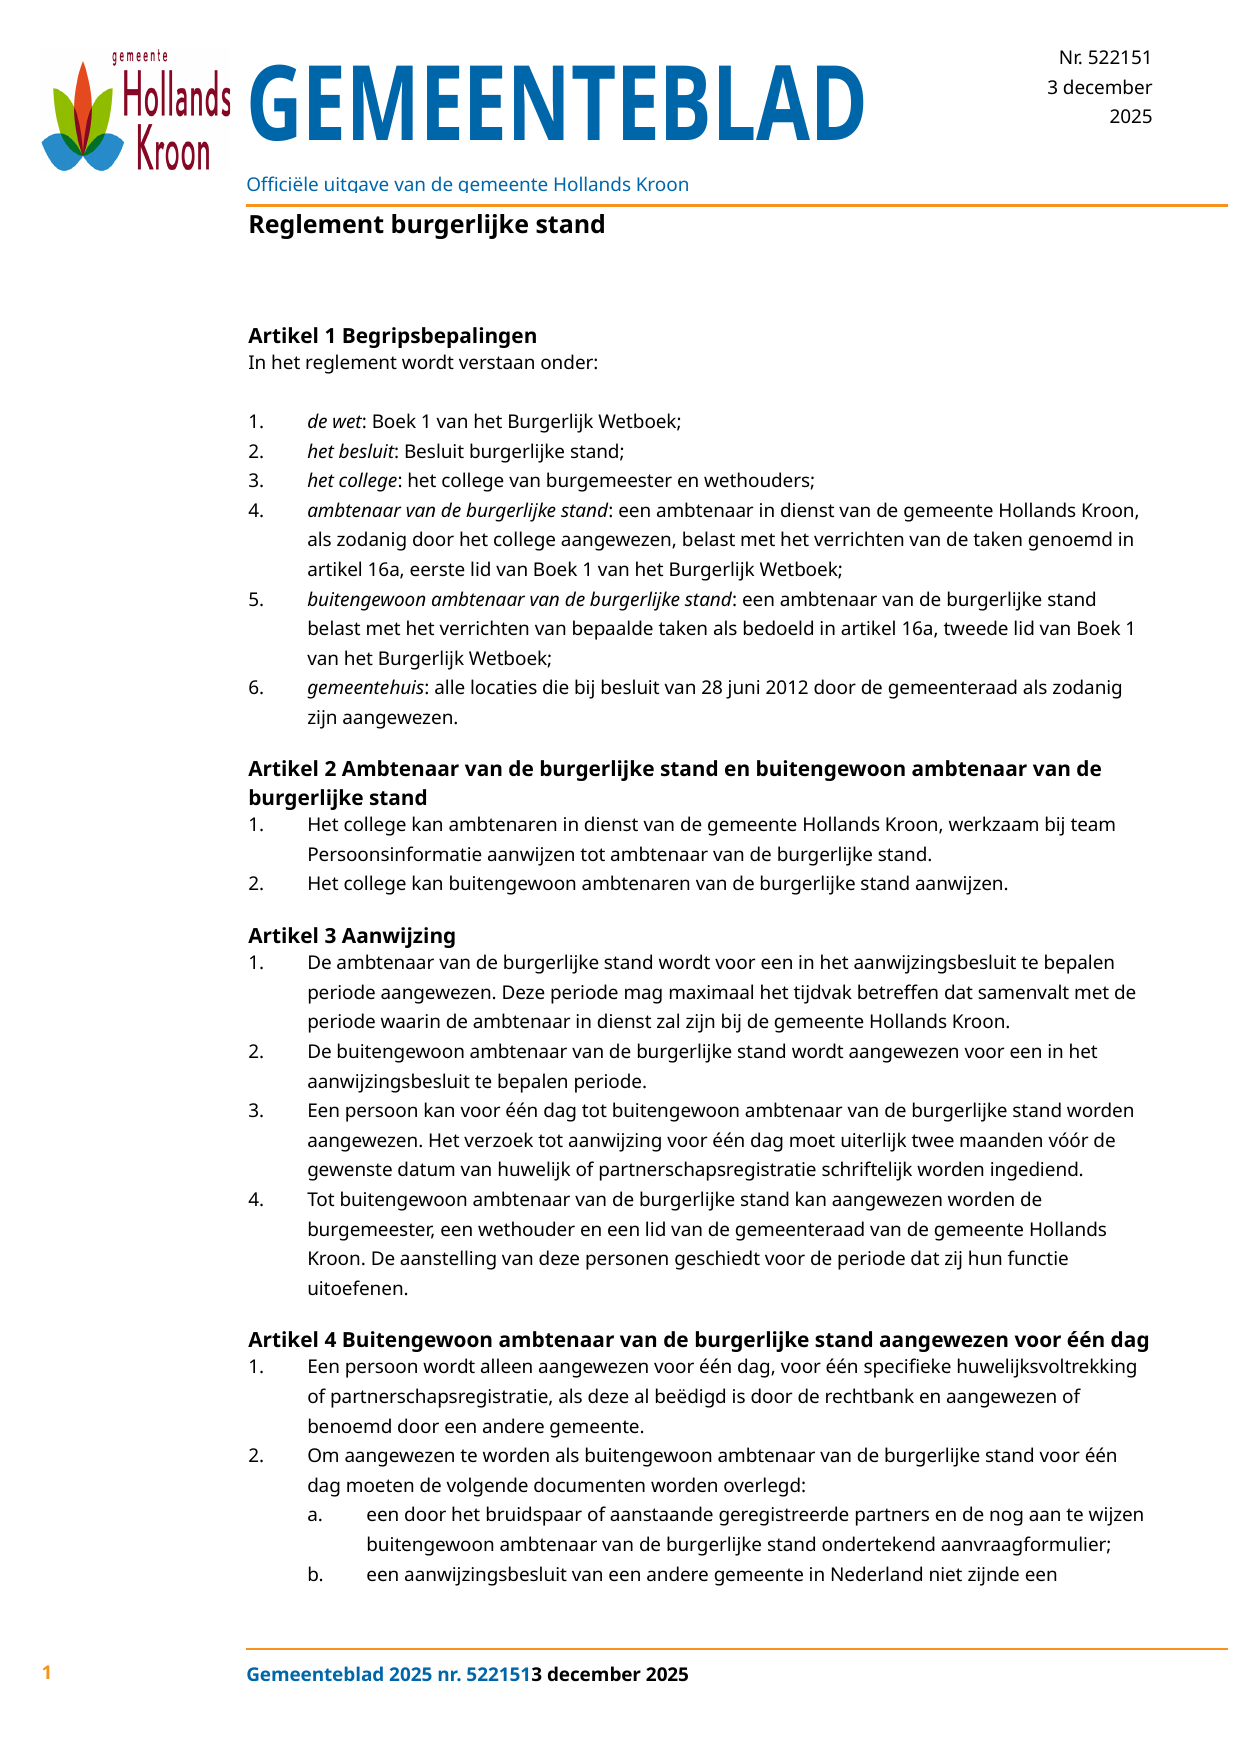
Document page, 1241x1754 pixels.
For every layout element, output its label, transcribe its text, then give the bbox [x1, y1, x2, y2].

text Reglement burgerlijke stand [248, 207, 1152, 241]
list het college: het college van burgemeester en wethouders; [248, 467, 1152, 493]
text Artikel 1 Begripsbepalingen [248, 321, 1152, 349]
list het besluit: Besluit burgerlijke stand; [248, 438, 1152, 464]
list een door het bruidspaar of aanstaande geregistreerde partners en de nog aan te wijzen buitengewoon ambtenaar van de burgerlijke stand ondertekend aanvraagformulier; [307, 1502, 1152, 1557]
list Om aangewezen te worden als buitengewoon ambtenaar van de burgerlijke stand voor één dag moeten de volgende documenten worden overlegd: [248, 1442, 1152, 1498]
list de wet: Boek 1 van het Burgerlijk Wetboek; [248, 408, 1152, 434]
list Tot buitengewoon ambtenaar van de burgerlijke stand kan aangewezen worden de burgemeester, een wethouder en een lid van de gemeenteraad van de gemeente Hollands Kroon. De aanstelling van deze personen geschiedt voor de periode dat zij hun functie uitoefenen. [248, 1186, 1152, 1301]
picture [41, 47, 231, 172]
text Artikel 3 Aanwijzing [248, 921, 1152, 949]
list De buitengewoon ambtenaar van de burgerlijke stand wordt aangewezen voor een in het aanwijzingsbesluit te bepalen periode. [248, 1038, 1152, 1093]
text In het reglement wordt verstaan onder: [248, 349, 1152, 375]
list gemeentehuis: alle locaties die bij besluit van 28 juni 2012 door de gemeenteraad als zodanig zijn aangewezen. [248, 674, 1152, 730]
list buitengewoon ambtenaar van de burgerlijke stand: een ambtenaar van de burgerlijke stand belast met het verrichten van bepaalde taken als bedoeld in artikel 16a, tweede lid van Boek 1 van het Burgerlijk Wetboek; [248, 586, 1152, 671]
list ambtenaar van de burgerlijke stand: een ambtenaar in dienst van de gemeente Hollands Kroon, als zodanig door het college aangewezen, belast met het verrichten van de taken genoemd in artikel 16a, eerste lid van Boek 1 van het Burgerlijk Wetboek; [248, 497, 1152, 582]
list Het college kan buitengewoon ambtenaren van de burgerlijke stand aanwijzen. [248, 871, 1152, 896]
list Een persoon kan voor één dag tot buitengewoon ambtenaar van de burgerlijke stand worden aangewezen. Het verzoek tot aanwijzing voor één dag moet uiterlijk twee maanden vóór de gewenste datum van huwelijk of partnerschapsregistratie schriftelijk worden ingediend. [248, 1097, 1152, 1182]
text Artikel 4 Buitengewoon ambtenaar van de burgerlijke stand aangewezen voor één dag [248, 1325, 1152, 1354]
list De ambtenaar van de burgerlijke stand wordt voor een in het aanwijzingsbesluit te bepalen periode aangewezen. Deze periode mag maximaal het tijdvak betreffen dat samenvalt met de periode waarin de ambtenaar in dienst zal zijn bij de gemeente Hollands Kroon. [248, 949, 1152, 1034]
text Artikel 2 Ambtenaar van de burgerlijke stand en buitengewoon ambtenaar van de burgerlijke stand [248, 754, 1152, 811]
list Een persoon wordt alleen aangewezen voor één dag, voor één specifieke huwelijksvoltrekking of partnerschapsregistratie, als deze al beëdigd is door de rechtbank en aangewezen of benoemd door een andere gemeente. [248, 1354, 1152, 1439]
list Het college kan ambtenaren in dienst van de gemeente Hollands Kroon, werkzaam bij team Persoonsinformatie aanwijzen tot ambtenaar van de burgerlijke stand. [248, 811, 1152, 867]
list een aanwijzingsbesluit van een andere gemeente in Nederland niet zijnde een [307, 1561, 1152, 1587]
